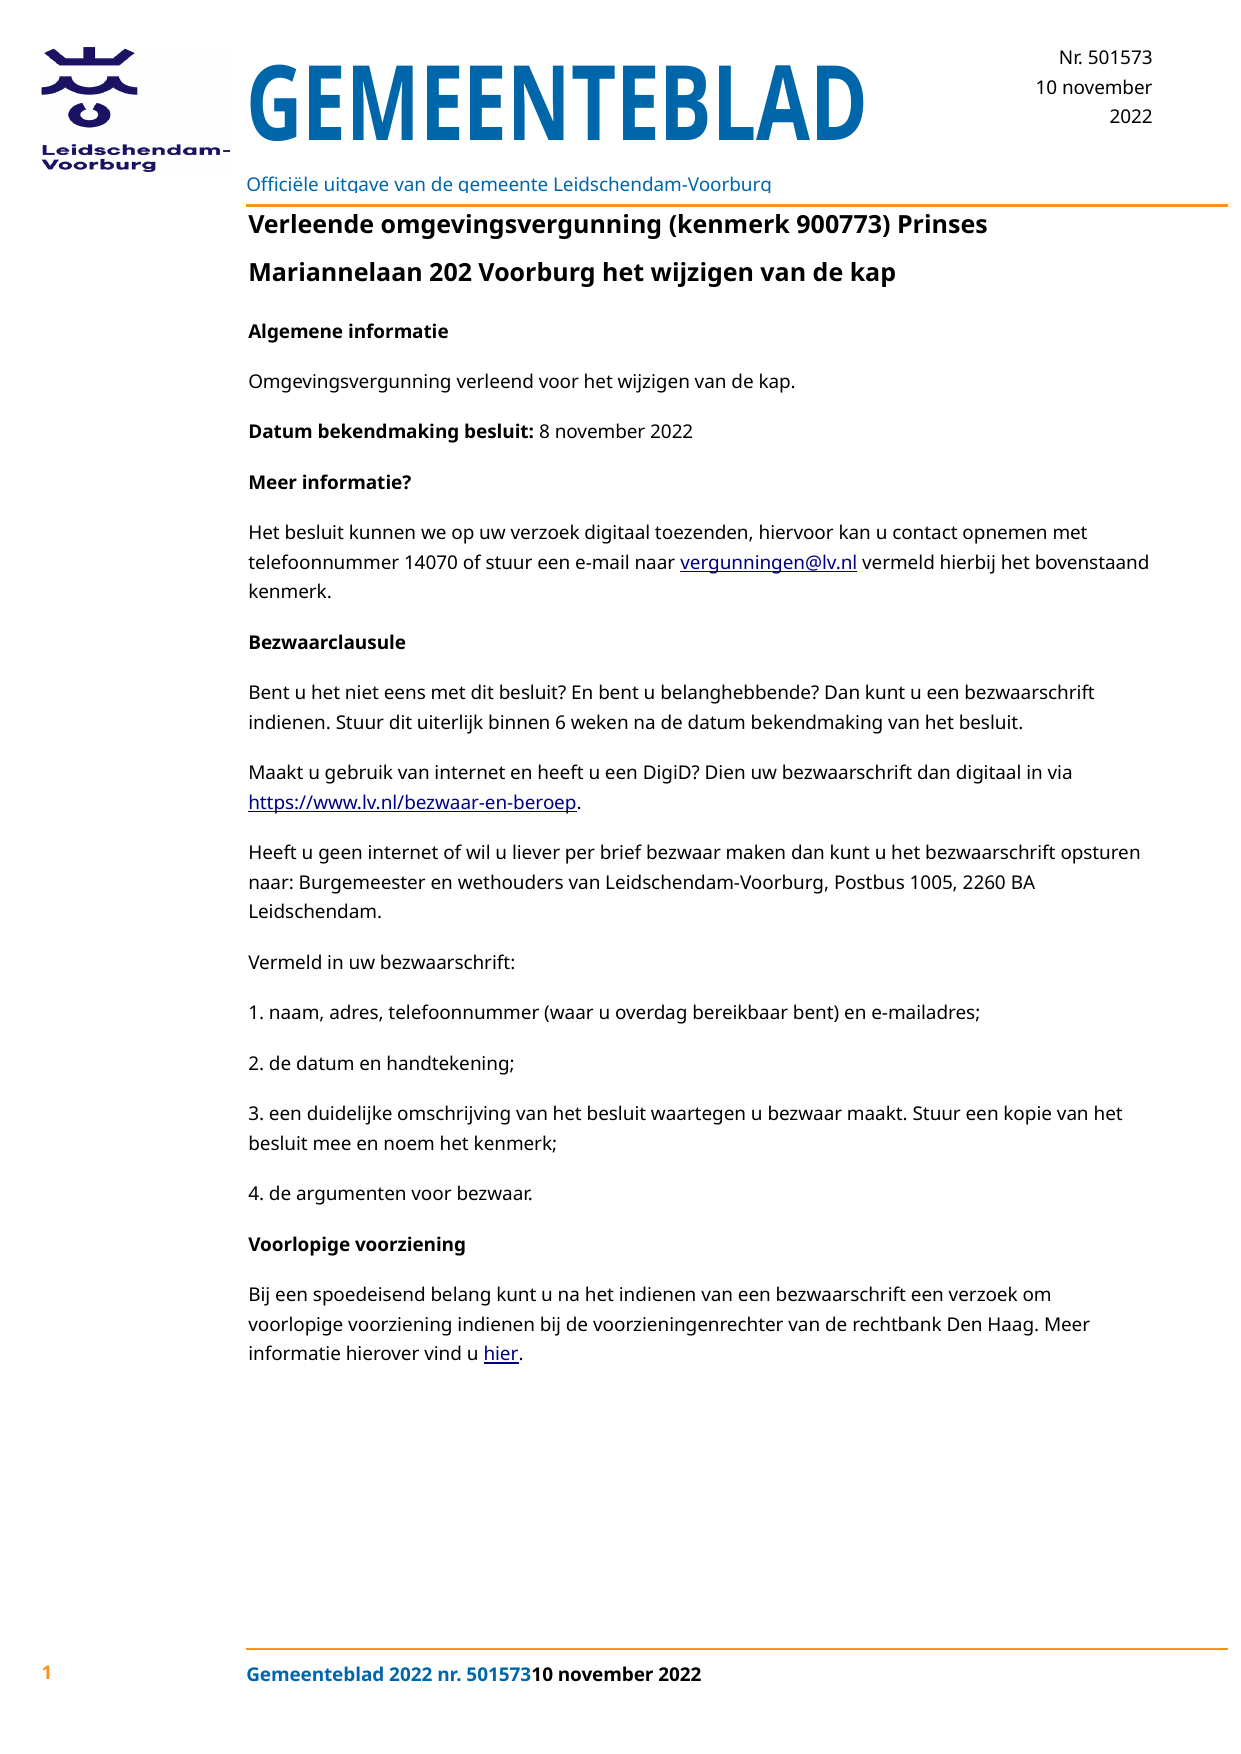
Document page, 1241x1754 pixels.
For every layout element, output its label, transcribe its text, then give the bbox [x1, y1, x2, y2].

text Maakt u gebruik van internet en heeft u een DigiD? Dien uw bezwaarschrift dan digitaal in via https://www.lv.nl/bezwaar-en-beroep. [248, 759, 1152, 815]
text Meer informatie? [248, 469, 1152, 495]
text 4. de argumenten voor bezwaar. [248, 1180, 1152, 1206]
picture [41, 47, 231, 172]
text Bij een spoedeisend belang kunt u na het indienen van een bezwaarschrift een verzoek om voorlopige voorziening indienen bij de voorzieningenrechter van de rechtbank Den Haag. Meer informatie hierover vind u hier. [248, 1281, 1152, 1366]
text Vermeld in uw bezwaarschrift: [248, 949, 1152, 975]
text 1. naam, adres, telefoonnummer (waar u overdag bereikbaar bent) en e-mailadres; [248, 999, 1152, 1025]
text Bent u het niet eens met dit besluit? En bent u belanghebbende? Dan kunt u een bezwaarschrift indienen. Stuur dit uiterlijk binnen 6 weken na de datum bekendmaking van het besluit. [248, 679, 1152, 735]
text Heeft u geen internet of wil u liever per brief bezwaar maken dan kunt u het bezwaarschrift opsturen naar: Burgemeester en wethouders van Leidschendam-Voorburg, Postbus 1005, 2260 BA Leidschendam. [248, 839, 1152, 924]
text Het besluit kunnen we op uw verzoek digitaal toezenden, hiervoor kan u contact opnemen met telefoonnummer 14070 of stuur een e-mail naar vergunningen@lv.nl vermeld hierbij het bovenstaand kenmerk. [248, 519, 1152, 604]
text Datum bekendmaking besluit: 8 november 2022 [248, 419, 1152, 444]
text Algemene informatie [248, 318, 1152, 344]
text Voorlopige voorziening [248, 1231, 1152, 1257]
text 2. de datum en handtekening; [248, 1050, 1152, 1076]
text Bezwaarclausule [248, 629, 1152, 655]
text Omgevingsvergunning verleend voor het wijzigen van de kap. [248, 368, 1152, 394]
text Verleende omgevingsvergunning (kenmerk 900773) Prinses Mariannelaan 202 Voorburg het wijzigen van de kap [248, 207, 1152, 288]
text 3. een duidelijke omschrijving van het besluit waartegen u bezwaar maakt. Stuur een kopie van het besluit mee en noem het kenmerk; [248, 1100, 1152, 1156]
